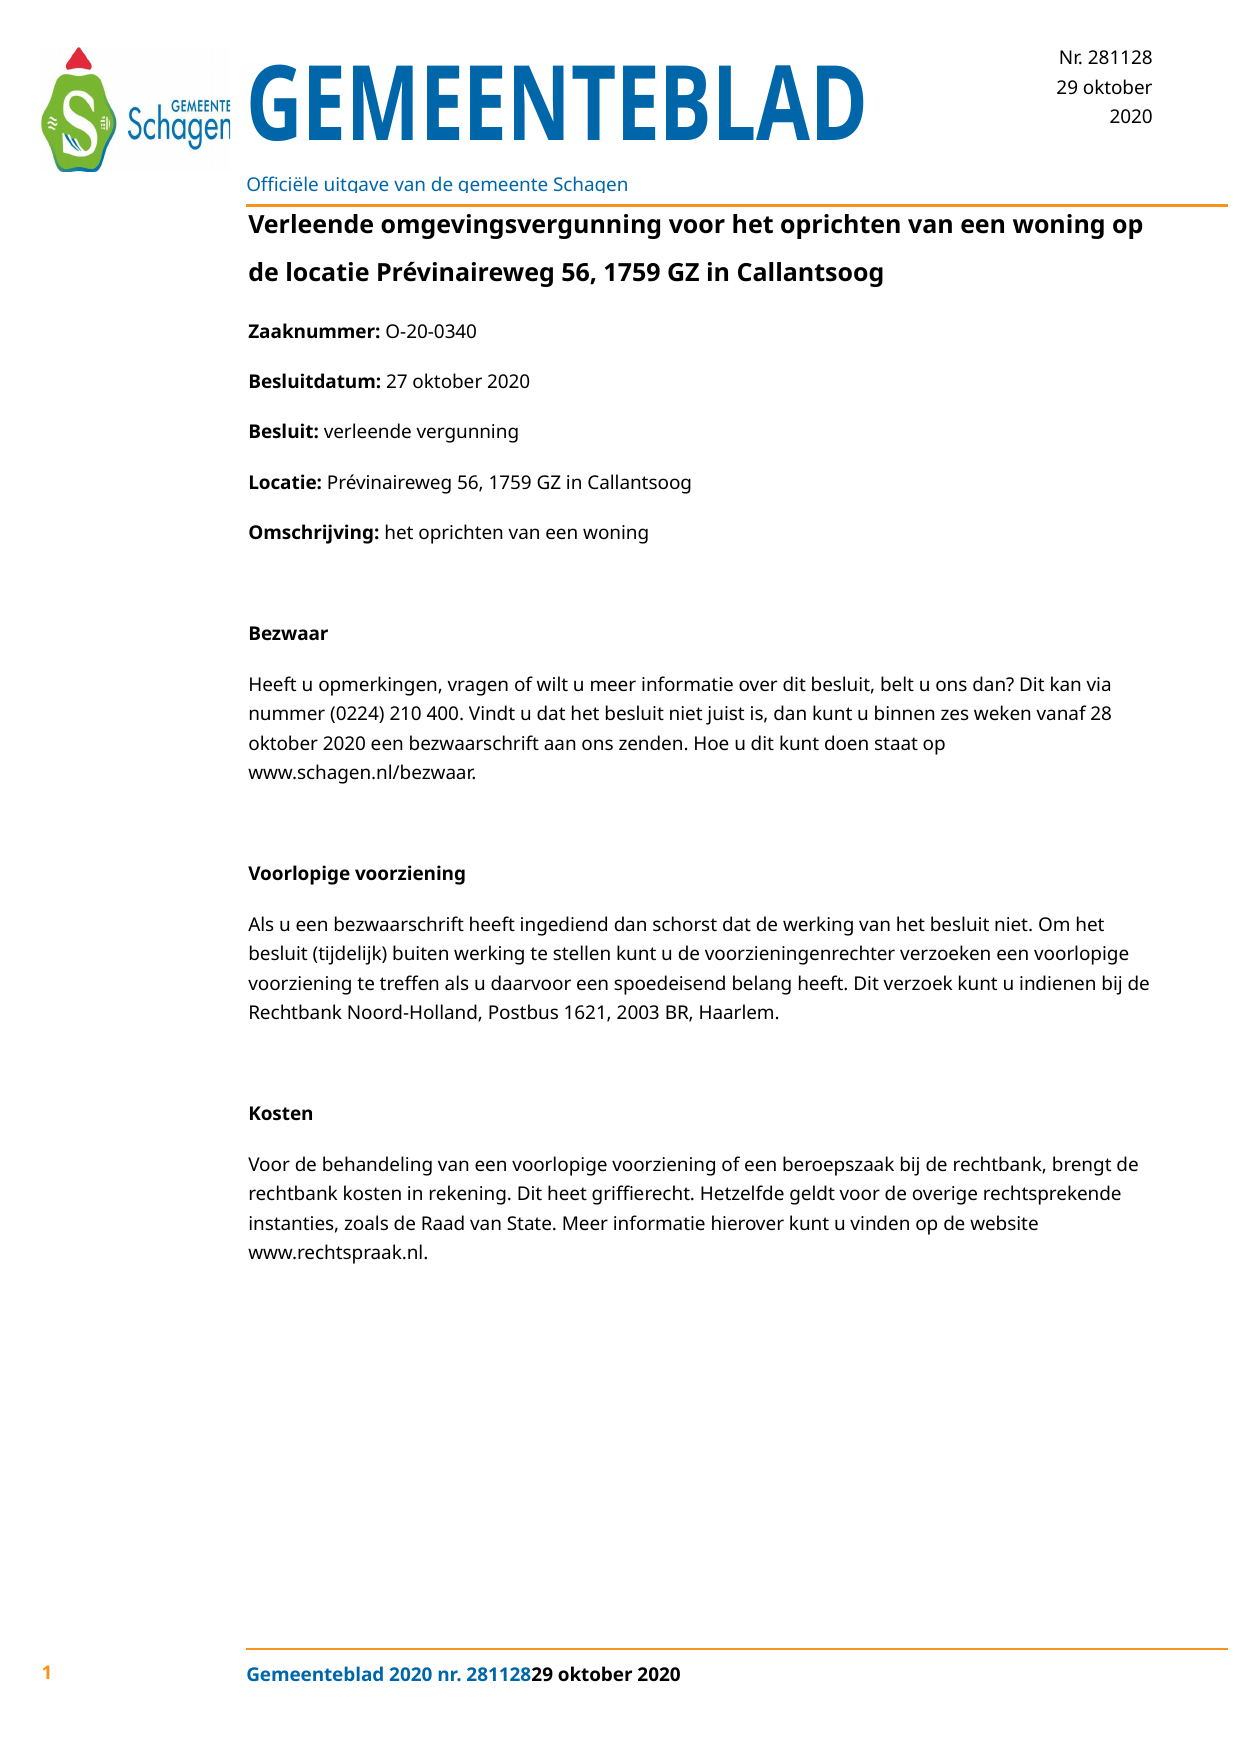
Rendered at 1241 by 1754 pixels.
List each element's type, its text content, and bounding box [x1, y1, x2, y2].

text Bezwaar [248, 620, 1152, 646]
text Verleende omgevingsvergunning voor het oprichten van een woning op de locatie Prévinaireweg 56, 1759 GZ in Callantsoog [248, 207, 1152, 288]
picture [41, 47, 231, 172]
text Heeft u opmerkingen, vragen of wilt u meer informatie over dit besluit, belt u ons dan? Dit kan via nummer (0224) 210 400. Vindt u dat het besluit niet juist is, dan kunt u binnen zes weken vanaf 28 oktober 2020 een bezwaarschrift aan ons zenden. Hoe u dit kunt doen staat op www.schagen.nl/bezwaar. [248, 671, 1152, 785]
text Zaaknummer: O-20-0340 [248, 318, 1152, 344]
text Omschrijving: het oprichten van een woning [248, 519, 1152, 545]
text Locatie: Prévinaireweg 56, 1759 GZ in Callantsoog [248, 469, 1152, 495]
text Voor de behandeling van een voorlopige voorziening of een beroepszaak bij de rechtbank, brengt de rechtbank kosten in rekening. Dit heet griffierecht. Hetzelfde geldt voor de overige rechtsprekende instanties, zoals de Raad van State. Meer informatie hierover kunt u vinden op de website www.rechtspraak.nl. [248, 1151, 1152, 1265]
text Als u een bezwaarschrift heeft ingediend dan schorst dat de werking van het besluit niet. Om het besluit (tijdelijk) buiten werking te stellen kunt u de voorzieningenrechter verzoeken een voorlopige voorziening te treffen als u daarvoor een spoedeisend belang heeft. Dit verzoek kunt u indienen bij de Rechtbank Noord-Holland, Postbus 1621, 2003 BR, Haarlem. [248, 911, 1152, 1025]
text Besluit: verleende vergunning [248, 419, 1152, 444]
text Besluitdatum: 27 oktober 2020 [248, 368, 1152, 394]
text Voorlopige voorziening [248, 860, 1152, 886]
text Kosten [248, 1100, 1152, 1126]
